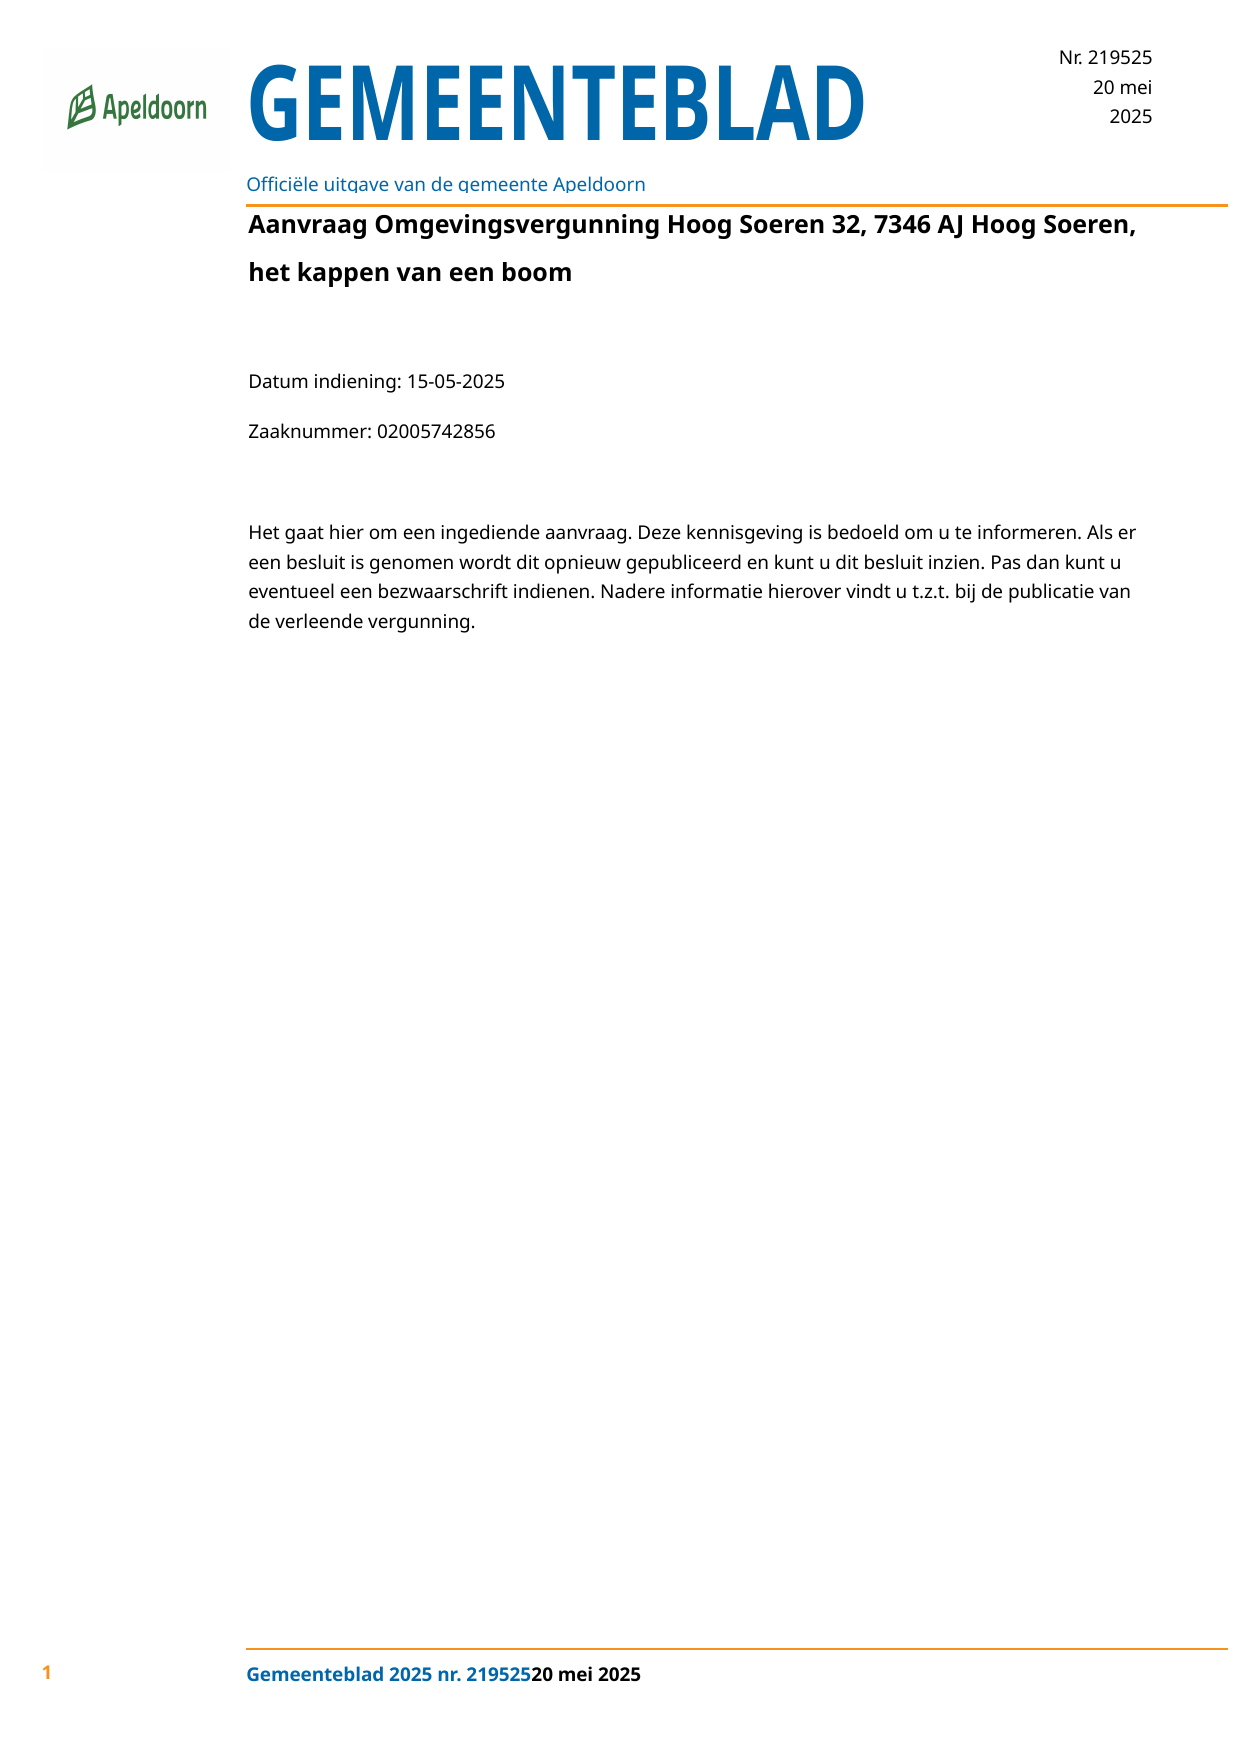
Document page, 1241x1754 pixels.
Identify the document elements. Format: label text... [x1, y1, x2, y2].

text Het gaat hier om een ingediende aanvraag. Deze kennisgeving is bedoeld om u te informeren. Als er een besluit is genomen wordt dit opnieuw gepubliceerd en kunt u dit besluit inzien. Pas dan kunt u eventueel een bezwaarschrift indienen. Nadere informatie hierover vindt u t.z.t. bij de publicatie van de verleende vergunning. [248, 519, 1152, 634]
text Datum indiening: 15-05-2025 [248, 368, 1152, 394]
picture [41, 47, 231, 172]
text Zaaknummer: 02005742856 [248, 419, 1152, 444]
text Aanvraag Omgevingsvergunning Hoog Soeren 32, 7346 AJ Hoog Soeren, het kappen van een boom [248, 207, 1152, 288]
